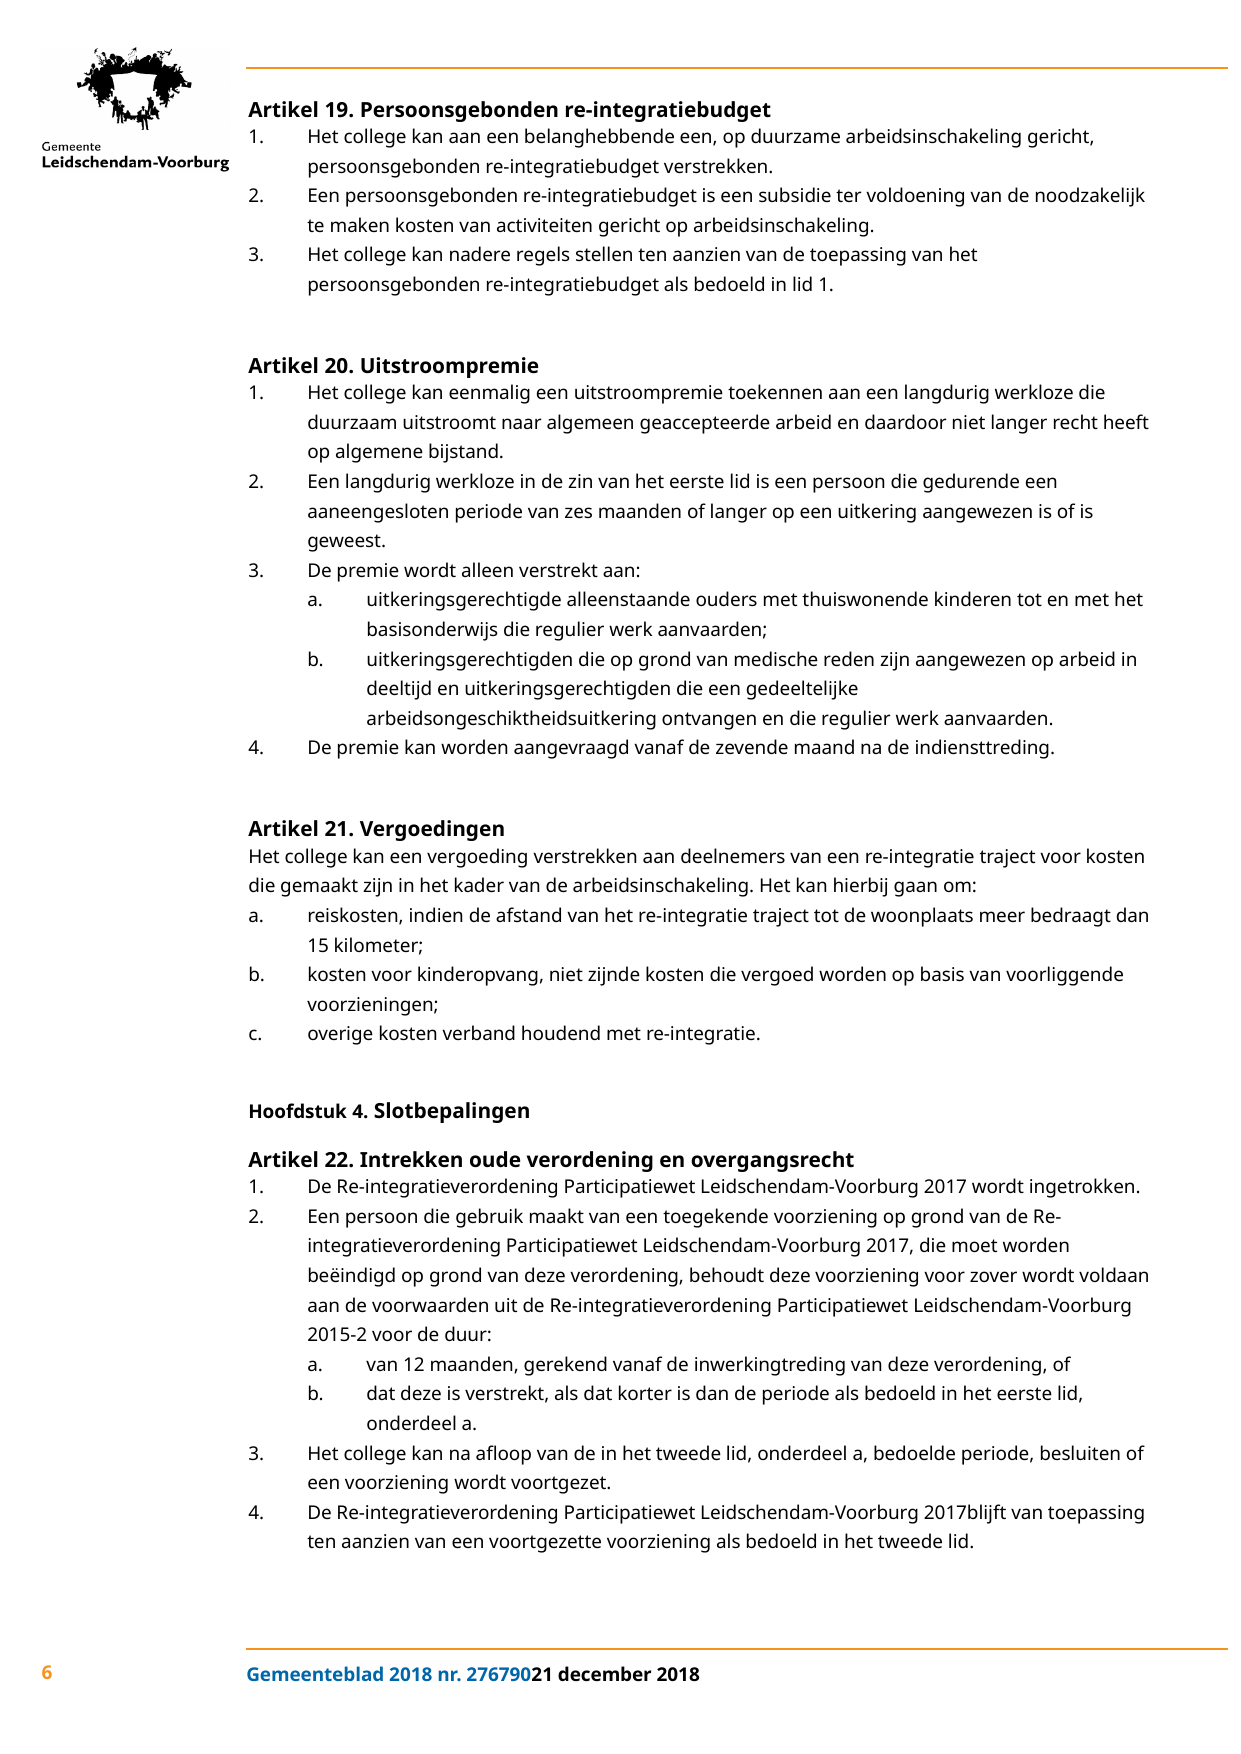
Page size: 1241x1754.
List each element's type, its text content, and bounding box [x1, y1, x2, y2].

text Artikel 20. Uitstroompremie [248, 351, 1152, 379]
list Een persoon die gebruik maakt van een toegekende voorziening op grond van de Re-integratieverordening Participatiewet Leidschendam-Voorburg 2017, die moet worden beëindigd op grond van deze verordening, behoudt deze voorziening voor zover wordt voldaan aan de voorwaarden uit de Re-integratieverordening Participatiewet Leidschendam-Voorburg 2015-2 voor de duur: [248, 1203, 1152, 1347]
list Het college kan na afloop van de in het tweede lid, onderdeel a, bedoelde periode, besluiten of een voorziening wordt voortgezet. [248, 1440, 1152, 1495]
list Een persoonsgebonden re-integratiebudget is een subsidie ter voldoening van de noodzakelijk te maken kosten van activiteiten gericht op arbeidsinschakeling. [248, 182, 1152, 238]
text Het college kan een vergoeding verstrekken aan deelnemers van een re-integratie traject voor kosten die gemaakt zijn in het kader van de arbeidsinschakeling. Het kan hierbij gaan om: [248, 843, 1152, 898]
list Het college kan aan een belanghebbende een, op duurzame arbeidsinschakeling gericht, persoonsgebonden re-integratiebudget verstrekken. [248, 123, 1152, 178]
list De Re-integratieverordening Participatiewet Leidschendam-Voorburg 2017 wordt ingetrokken. [248, 1173, 1152, 1199]
picture [41, 47, 231, 172]
list De premie kan worden aangevraagd vanaf de zevende maand na de indiensttreding. [248, 734, 1152, 760]
list overige kosten verband houdend met re-integratie. [248, 1021, 1152, 1046]
list dat deze is verstrekt, als dat korter is dan de periode als bedoeld in het eerste lid, onderdeel a. [307, 1381, 1152, 1436]
list kosten voor kinderopvang, niet zijnde kosten die vergoed worden op basis van voorliggende voorzieningen; [248, 961, 1152, 1017]
list uitkeringsgerechtigde alleenstaande ouders met thuiswonende kinderen tot en met het basisonderwijs die regulier werk aanvaarden; [307, 587, 1152, 642]
text Artikel 22. Intrekken oude verordening en overgangsrecht [248, 1145, 1152, 1173]
list Het college kan eenmalig een uitstroompremie toekennen aan een langdurig werkloze die duurzaam uitstroomt naar algemeen geaccepteerde arbeid en daardoor niet langer recht heeft op algemene bijstand. [248, 379, 1152, 464]
list uitkeringsgerechtigden die op grond van medische reden zijn aangewezen op arbeid in deeltijd en uitkeringsgerechtigden die een gedeeltelijke arbeidsongeschiktheidsuitkering ontvangen en die regulier werk aanvaarden. [307, 646, 1152, 731]
list Het college kan nadere regels stellen ten aanzien van de toepassing van het persoonsgebonden re-integratiebudget als bedoeld in lid 1. [248, 242, 1152, 297]
text Artikel 19. Persoonsgebonden re-integratiebudget [248, 95, 1152, 123]
list De premie wordt alleen verstrekt aan: [248, 557, 1152, 583]
list reiskosten, indien de afstand van het re-integratie traject tot de woonplaats meer bedraagt dan 15 kilometer; [248, 902, 1152, 957]
list van 12 maanden, gerekend vanaf de inwerkingtreding van deze verordening, of [307, 1351, 1152, 1377]
text Artikel 21. Vergoedingen [248, 814, 1152, 843]
text Hoofdstuk 4. Slotbepalingen [248, 1096, 1152, 1124]
list Een langdurig werkloze in de zin van het eerste lid is een persoon die gedurende een aaneengesloten periode van zes maanden of langer op een uitkering aangewezen is of is geweest. [248, 468, 1152, 553]
list De Re-integratieverordening Participatiewet Leidschendam-Voorburg 2017blijft van toepassing ten aanzien van een voortgezette voorziening als bedoeld in het tweede lid. [248, 1499, 1152, 1554]
